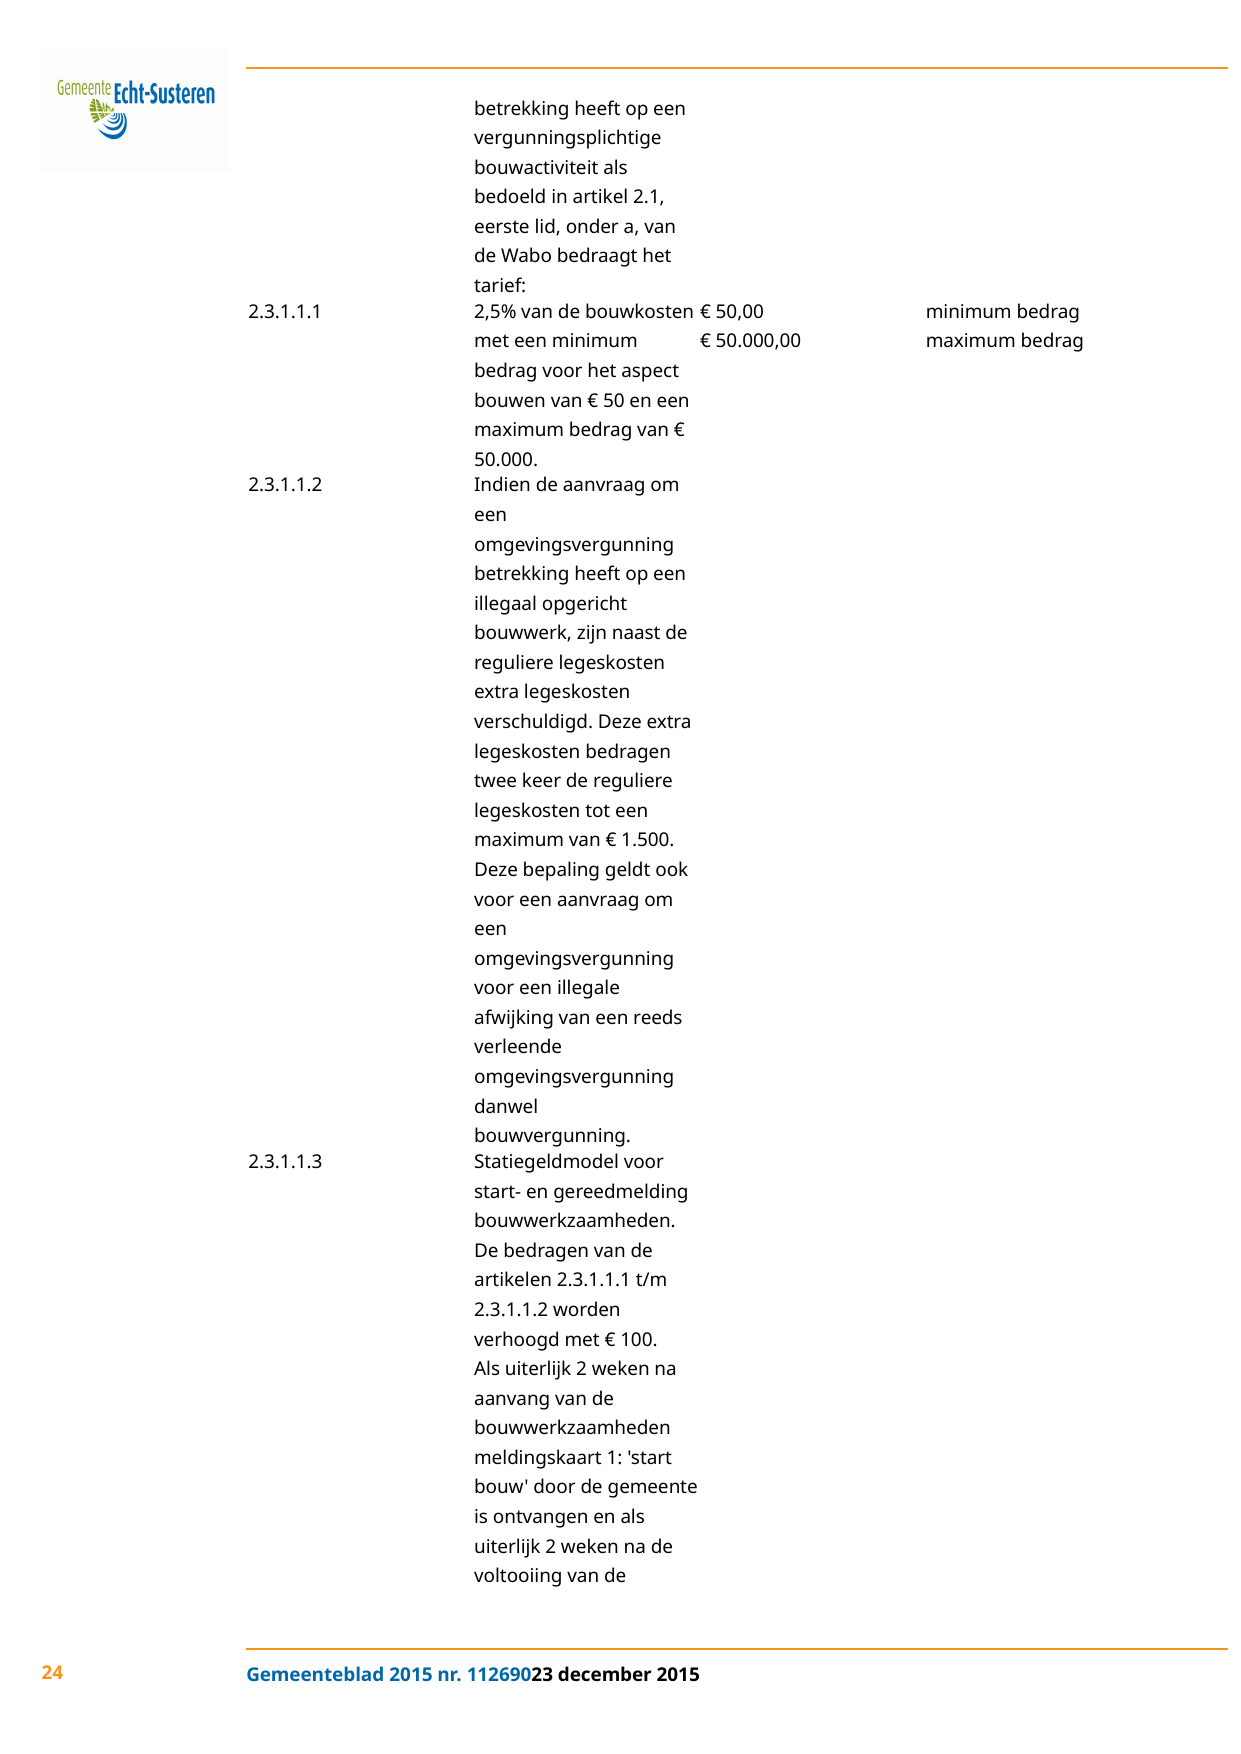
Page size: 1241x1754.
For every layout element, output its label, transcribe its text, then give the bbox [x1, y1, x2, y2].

table_cell [700, 95, 926, 298]
table_cell Indien de aanvraag om een omgevingsvergunning betrekking heeft op een illegaal opgericht bouwwerk, zijn naast de reguliere legeskosten extra legeskosten verschuldigd. Deze extra legeskosten bedragen twee keer de reguliere legeskosten tot een maximum van € 1.500. Deze bepaling geldt ook voor een aanvraag om een omgevingsvergunning voor een illegale afwijking van een reeds verleende omgevingsvergunning danwel bouwvergunning. [474, 472, 700, 1148]
table_cell € 50,00 € 50.000,00 [700, 298, 926, 472]
table_cell 2.3.1.1.2 [248, 472, 474, 1148]
table_cell Statiegeldmodel voor start- en gereedmelding bouwwerkzaamheden. De bedragen van de artikelen 2.3.1.1.1 t/m 2.3.1.1.2 worden verhoogd met € 100. Als uiterlijk 2 weken na aanvang van de bouwwerkzaamheden meldingskaart 1: 'start bouw' door de gemeente is ontvangen en als uiterlijk 2 weken na de voltooiing van de [474, 1148, 700, 1588]
table_cell 2,5% van de bouwkosten met een minimum bedrag voor het aspect bouwen van € 50 en een maximum bedrag van € 50.000. [474, 298, 700, 472]
table_cell [700, 472, 926, 1148]
table_cell [926, 472, 1152, 1148]
table_cell [700, 1148, 926, 1588]
table_cell [926, 95, 1152, 298]
picture [41, 47, 231, 172]
table_cell minimum bedrag maximum bedrag [926, 298, 1152, 472]
table_cell [926, 1148, 1152, 1588]
table_cell 2.3.1.1.3 [248, 1148, 474, 1588]
table_cell 2.3.1.1.1 [248, 298, 474, 472]
table_cell [248, 95, 474, 298]
table_cell betrekking heeft op een vergunningsplichtige bouwactiviteit als bedoeld in artikel 2.1, eerste lid, onder a, van de Wabo bedraagt het tarief: [474, 95, 700, 298]
